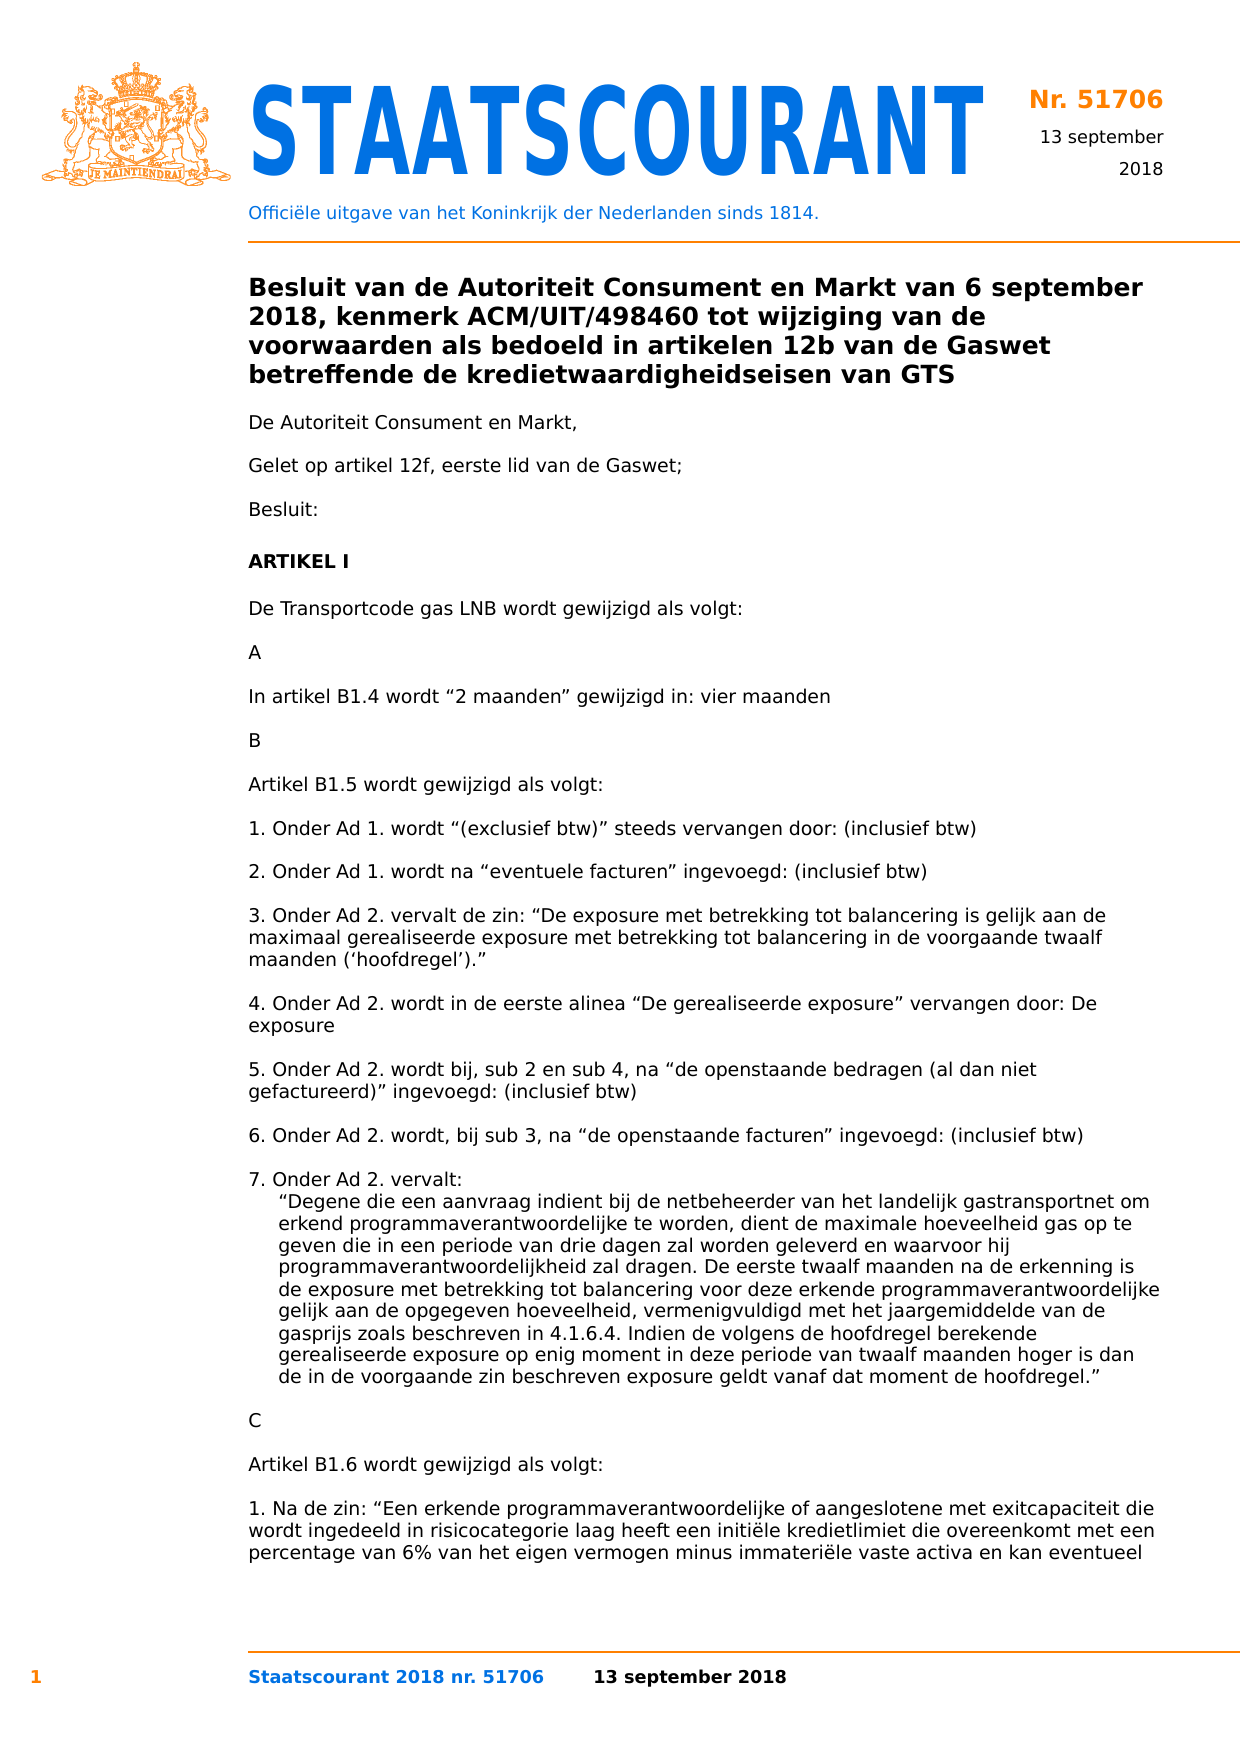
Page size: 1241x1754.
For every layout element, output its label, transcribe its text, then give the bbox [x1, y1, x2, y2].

text Artikel B1.6 wordt gewijzigd als volgt: [248, 1454, 1163, 1476]
text 7. Onder Ad 2. vervalt: [248, 1168, 1163, 1191]
text Besluit: [248, 499, 1163, 521]
text De Transportcode gas LNB wordt gewijzigd als volgt: [248, 598, 1163, 620]
table_header [25, 62, 248, 241]
text 3. Onder Ad 2. vervalt de zin: “De exposure met betrekking tot balancering is gelijk aan de maximaal gerealiseerde exposure met betrekking tot balancering in de voorgaande twaalf maanden (‘hoofdregel’).” [248, 905, 1163, 971]
table_cell Officiële uitgave van het Koninkrijk der Nederlanden sinds 1814. [248, 203, 1240, 241]
table_header Nr. 51706 [998, 62, 1240, 121]
text 1. Onder Ad 1. wordt “(exclusief btw)” steeds vervangen door: (inclusief btw) [248, 817, 1163, 839]
text Gelet op artikel 12f, eerste lid van de Gaswet; [248, 455, 1163, 477]
text C [248, 1410, 1163, 1432]
subtitle ARTIKEL I [248, 551, 1163, 573]
text “Degene die een aanvraag indient bij de netbeheerder van het landelijk gastransportnet om erkend programmaverantwoordelijke te worden, dient de maximale hoeveelheid gas op te geven die in een periode van drie dagen zal worden geleverd en waarvoor hij programmaverantwoordelijkheid zal dragen. De eerste twaalf maanden na de erkenning is de exposure met betrekking tot balancering voor deze erkende programmaverantwoordelijke gelijk aan de opgegeven hoeveelheid, vermenigvuldigd met het jaargemiddelde van de gasprijs zoals beschreven in 4.1.6.4. Indien de volgens de hoofdregel berekende gerealiseerde exposure op enig moment in deze periode van twaalf maanden hoger is dan de in de voorgaande zin beschreven exposure geldt vanaf dat moment de hoofdregel.” [278, 1191, 1163, 1388]
text In artikel B1.4 wordt “2 maanden” gewijzigd in: vier maanden [248, 686, 1163, 708]
table_header STAATSCOURANT [248, 62, 998, 203]
text B [248, 730, 1163, 752]
text 4. Onder Ad 2. wordt in de eerste alinea “De gerealiseerde exposure” vervangen door: De exposure [248, 993, 1163, 1037]
text 1. Na de zin: “Een erkende programmaverantwoordelijke of aangeslotene met exitcapaciteit die wordt ingedeeld in risicocategorie laag heeft een initiële kredietlimiet die overeenkomt met een percentage van 6% van het eigen vermogen minus immateriële vaste activa en kan eventueel [248, 1498, 1163, 1564]
text 5. Onder Ad 2. wordt bij, sub 2 en sub 4, na “de openstaande bedragen (al dan niet gefactureerd)” ingevoegd: (inclusief btw) [248, 1059, 1163, 1103]
table_cell 2018 [998, 153, 1240, 203]
text De Autoriteit Consument en Markt, [248, 412, 1163, 433]
subtitle Besluit van de Autoriteit Consument en Markt van 6 september 2018, kenmerk ACM/UIT/498460 tot wijziging van de voorwaarden als bedoeld in artikelen 12b van de Gaswet betreffende de kredietwaardigheidseisen van GTS [248, 273, 1163, 390]
table_cell 13 september [998, 121, 1240, 153]
picture [41, 62, 231, 186]
text 2. Onder Ad 1. wordt na “eventuele facturen” ingevoegd: (inclusief btw) [248, 861, 1163, 883]
text A [248, 642, 1163, 664]
text Artikel B1.5 wordt gewijzigd als volgt: [248, 774, 1163, 796]
text 6. Onder Ad 2. wordt, bij sub 3, na “de openstaande facturen” ingevoegd: (inclusief btw) [248, 1125, 1163, 1147]
